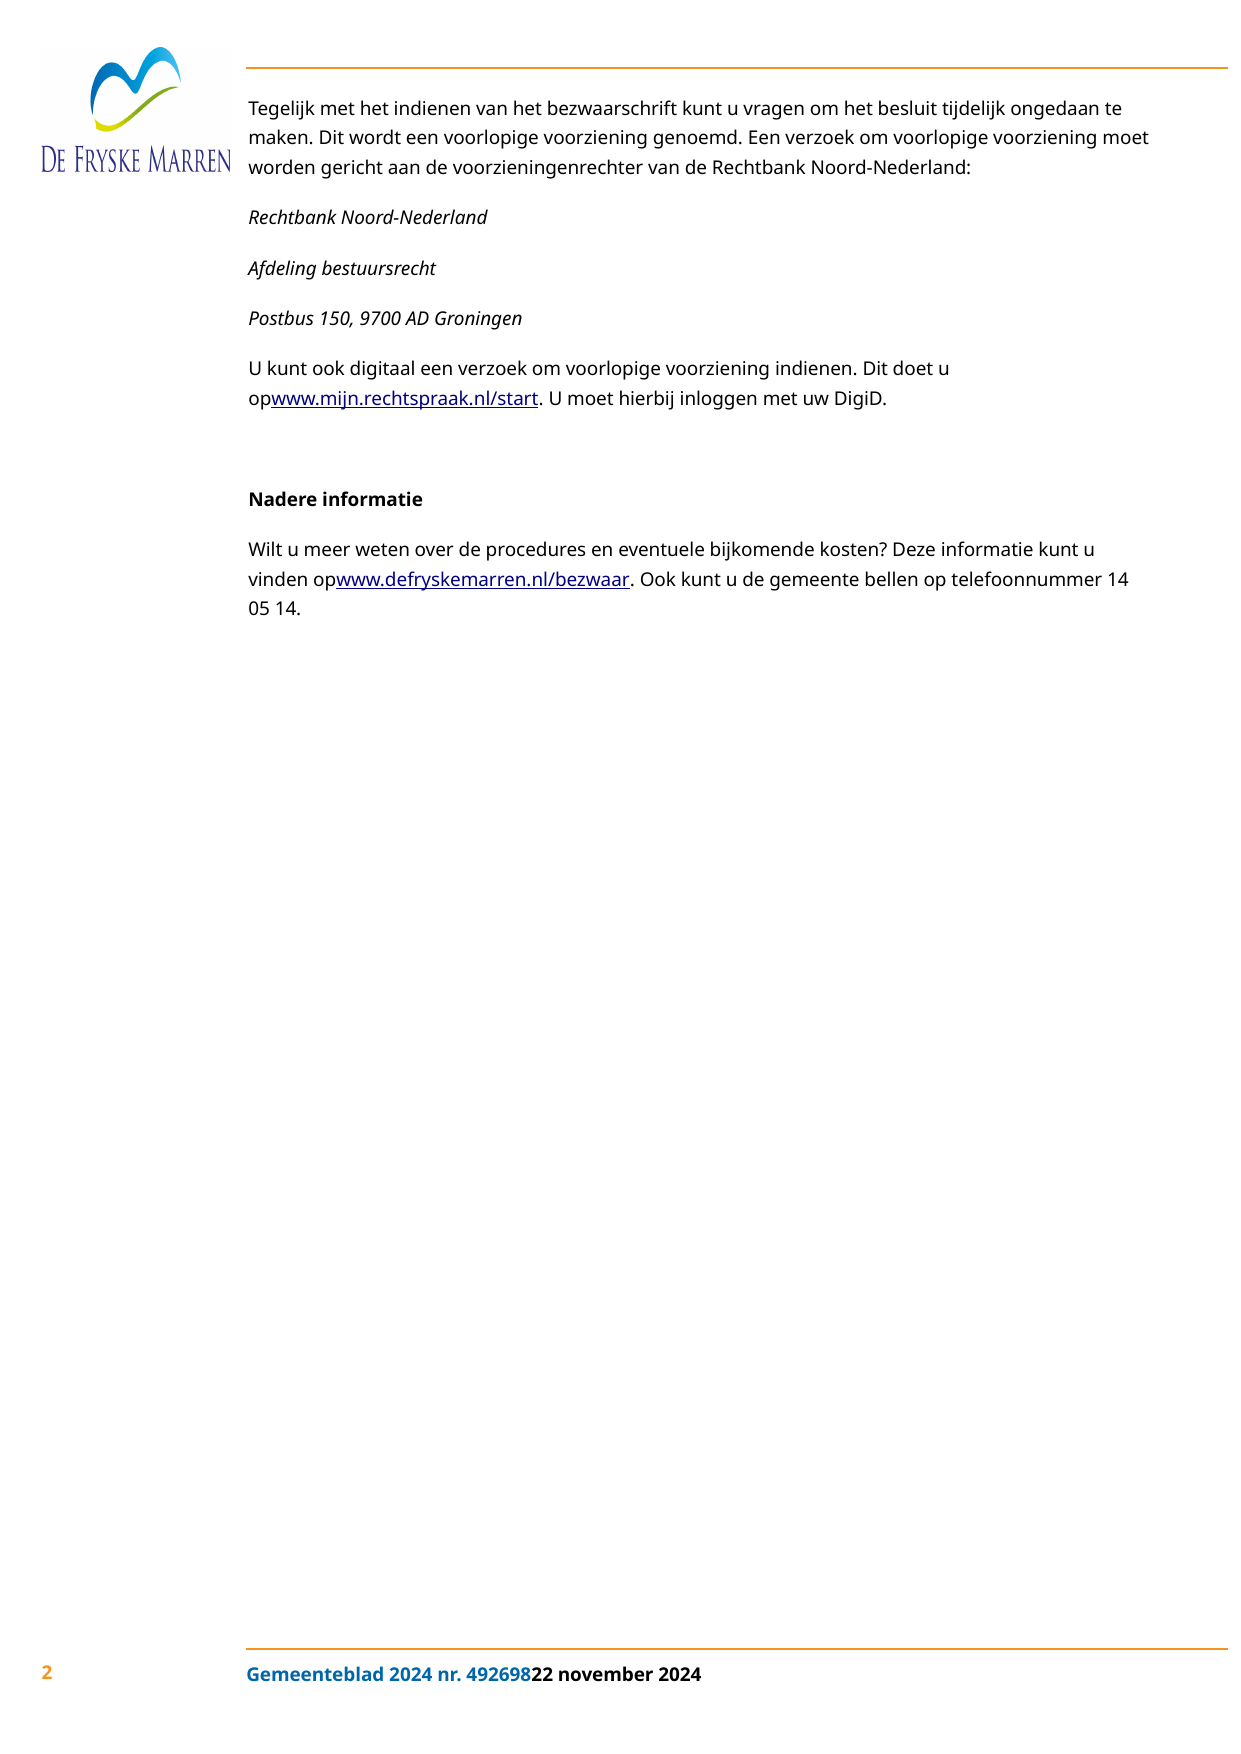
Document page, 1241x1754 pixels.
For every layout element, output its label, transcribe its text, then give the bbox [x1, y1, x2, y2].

text Tegelijk met het indienen van het bezwaarschrift kunt u vragen om het besluit tijdelijk ongedaan te maken. Dit wordt een voorlopige voorziening genoemd. Een verzoek om voorlopige voorziening moet worden gericht aan de voorzieningenrechter van de Rechtbank Noord-Nederland: [248, 95, 1152, 180]
text Rechtbank Noord-Nederland [248, 204, 1152, 230]
text Wilt u meer weten over de procedures en eventuele bijkomende kosten? Deze informatie kunt u vinden opwww.defryskemarren.nl/bezwaar. Ook kunt u de gemeente bellen op telefoonnummer 14 05 14. [248, 536, 1152, 621]
picture [41, 47, 231, 172]
text Postbus 150, 9700 AD Groningen [248, 305, 1152, 331]
text U kunt ook digitaal een verzoek om voorlopige voorziening indienen. Dit doet u opwww.mijn.rechtspraak.nl/start. U moet hierbij inloggen met uw DigiD. [248, 356, 1152, 411]
text Nadere informatie [248, 486, 1152, 512]
text Afdeling bestuursrecht [248, 255, 1152, 281]
